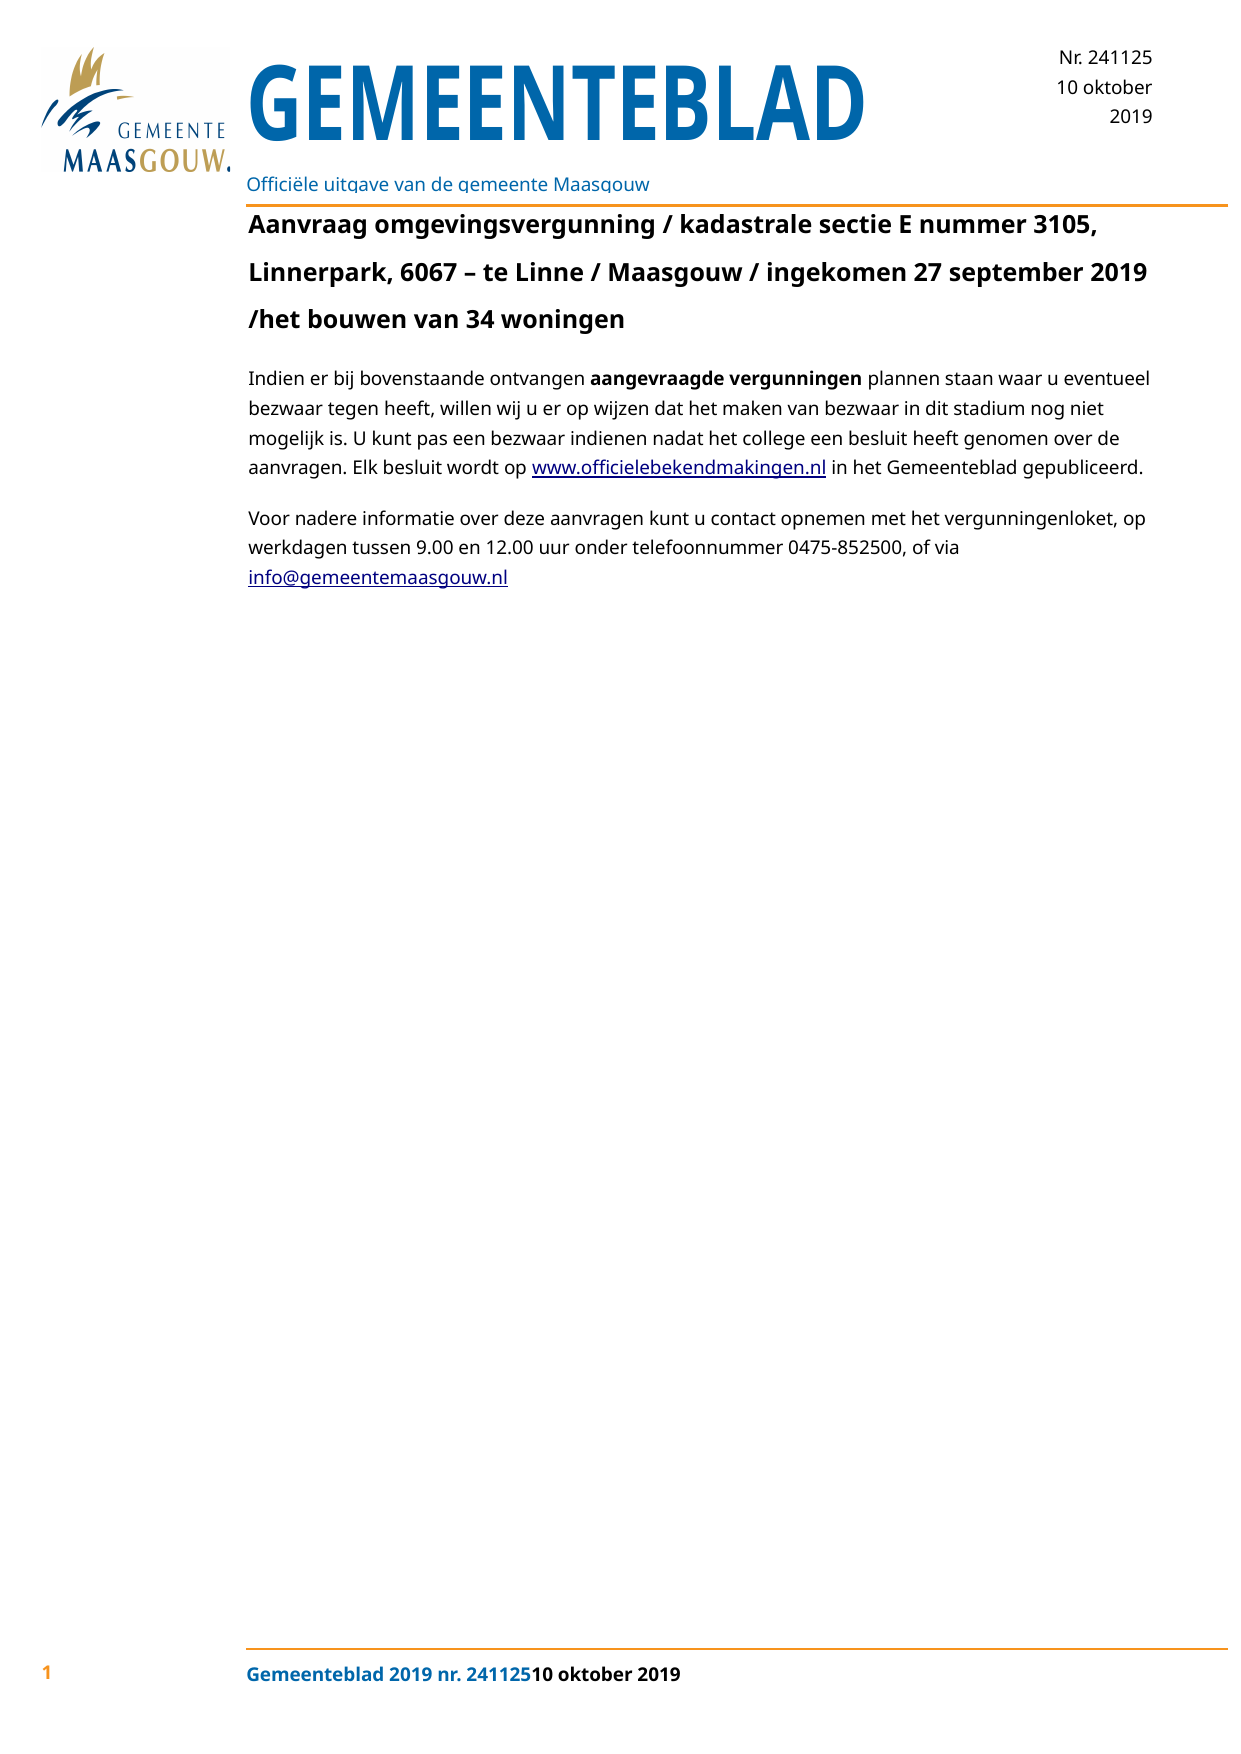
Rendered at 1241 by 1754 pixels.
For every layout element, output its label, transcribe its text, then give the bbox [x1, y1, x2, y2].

text Indien er bij bovenstaande ontvangen aangevraagde vergunningen plannen staan waar u eventueel bezwaar tegen heeft, willen wij u er op wijzen dat het maken van bezwaar in dit stadium nog niet mogelijk is. U kunt pas een bezwaar indienen nadat het college een besluit heeft genomen over de aanvragen. Elk besluit wordt op www.officielebekendmakingen.nl in het Gemeenteblad gepubliceerd. [248, 366, 1152, 480]
text Voor nadere informatie over deze aanvragen kunt u contact opnemen met het vergunningenloket, op werkdagen tussen 9.00 en 12.00 uur onder telefoonnummer 0475-852500, of via info@gemeentemaasgouw.nl [248, 505, 1152, 589]
text Aanvraag omgevingsvergunning / kadastrale sectie E nummer 3105, Linnerpark, 6067 – te Linne / Maasgouw / ingekomen 27 september 2019 /het bouwen van 34 woningen [248, 207, 1152, 336]
picture [41, 47, 231, 172]
